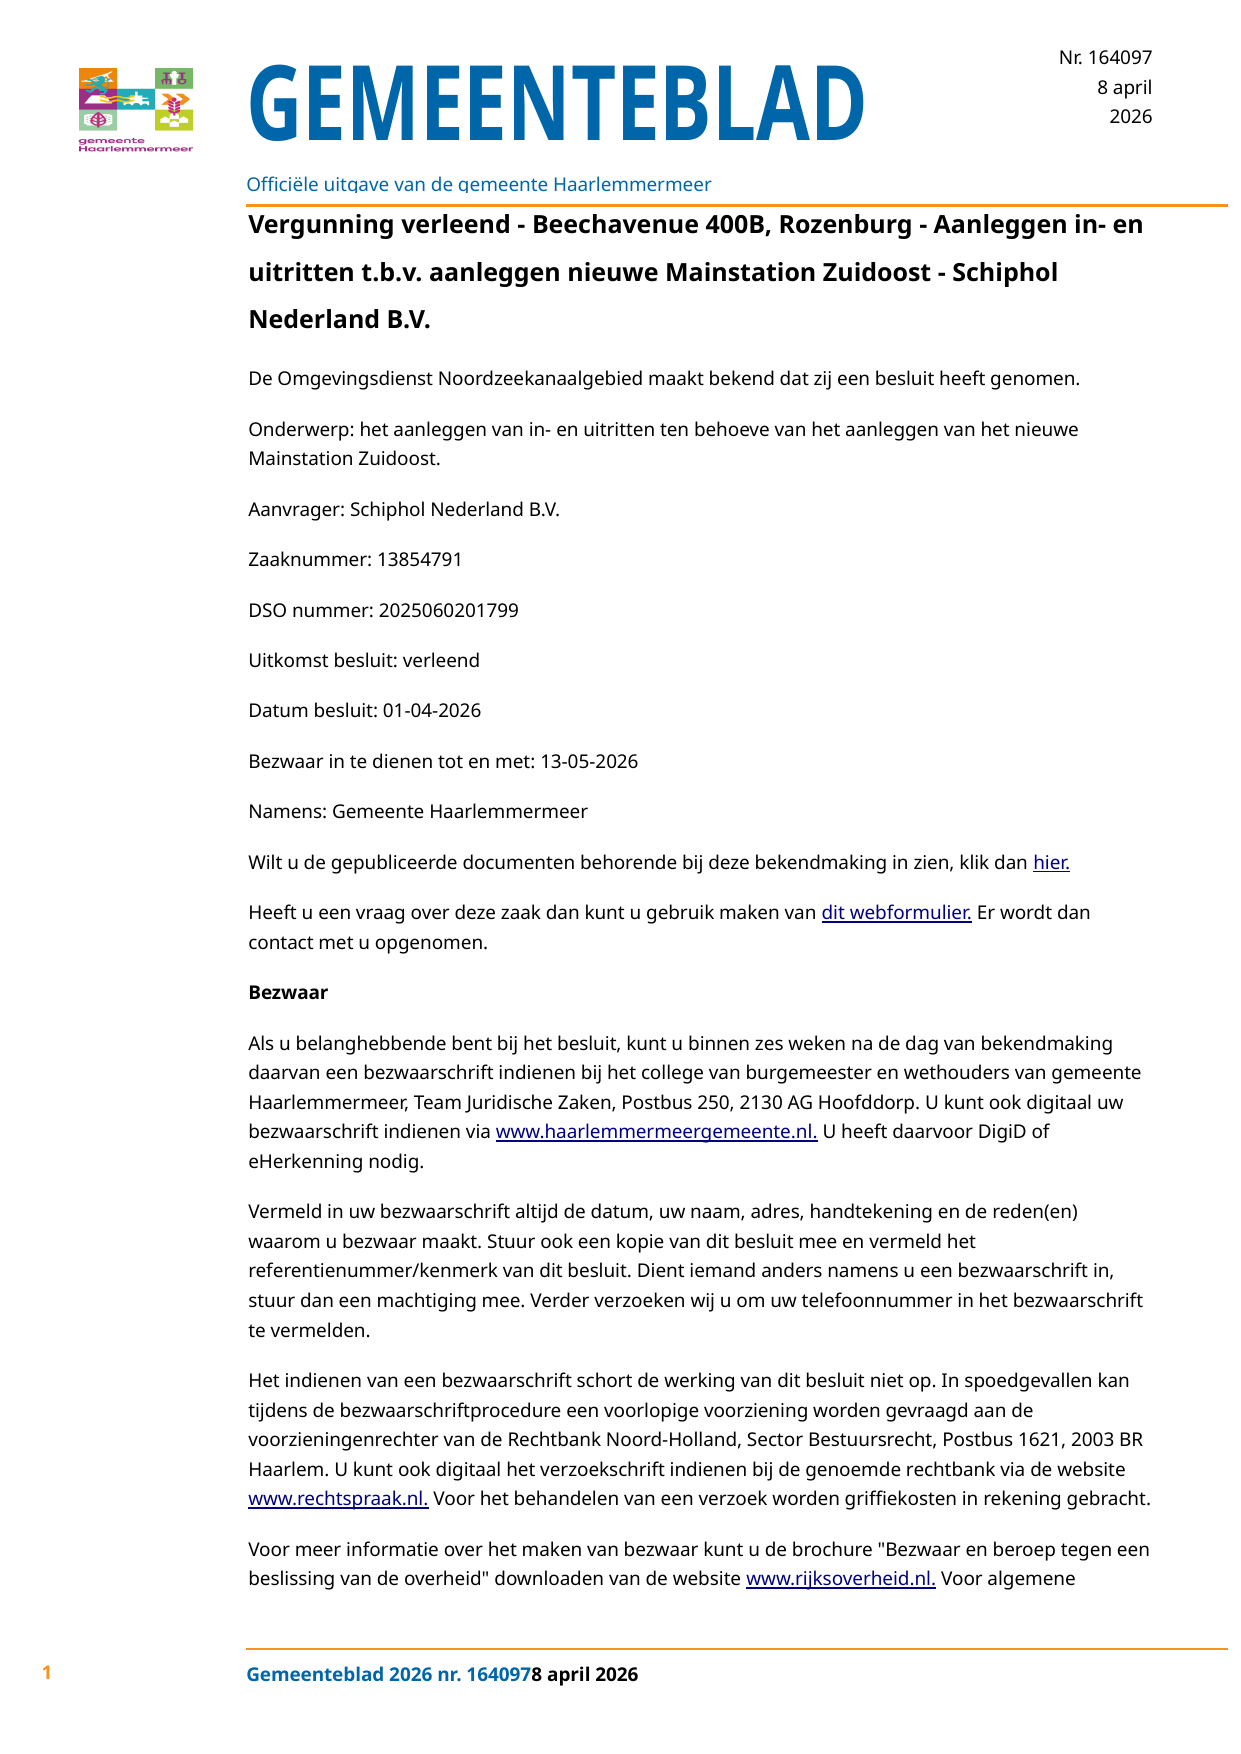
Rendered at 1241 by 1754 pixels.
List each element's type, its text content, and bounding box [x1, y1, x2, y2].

text Vergunning verleend - Beechavenue 400B, Rozenburg - Aanleggen in- en uitritten t.b.v. aanleggen nieuwe Mainstation Zuidoost - Schiphol Nederland B.V. [248, 207, 1152, 336]
text Bezwaar in te dienen tot en met: 13-05-2026 [248, 748, 1152, 774]
text Onderwerp: het aanleggen van in- en uitritten ten behoeve van het aanleggen van het nieuwe Mainstation Zuidoost. [248, 416, 1152, 471]
text Datum besluit: 01-04-2026 [248, 698, 1152, 723]
text Aanvrager: Schiphol Nederland B.V. [248, 496, 1152, 522]
text Wilt u de gepubliceerde documenten behorende bij deze bekendmaking in zien, klik dan hier. [248, 849, 1152, 874]
text Voor meer informatie over het maken van bezwaar kunt u de brochure "Bezwaar en beroep tegen een beslissing van de overheid" downloaden van de website www.rijksoverheid.nl. Voor algemene [248, 1536, 1152, 1591]
text Als u belanghebbende bent bij het besluit, kunt u binnen zes weken na de dag van bekendmaking daarvan een bezwaarschrift indienen bij het college van burgemeester en wethouders van gemeente Haarlemmermeer, Team Juridische Zaken, Postbus 250, 2130 AG Hoofddorp. U kunt ook digitaal uw bezwaarschrift indienen via www.haarlemmermeergemeente.nl. U heeft daarvoor DigiD of eHerkenning nodig. [248, 1030, 1152, 1174]
text Namens: Gemeente Haarlemmermeer [248, 798, 1152, 824]
text Vermeld in uw bezwaarschrift altijd de datum, uw naam, adres, handtekening en de reden(en) waarom u bezwaar maakt. Stuur ook een kopie van dit besluit mee en vermeld het referentienummer/kenmerk van dit besluit. Dient iemand anders namens u een bezwaarschrift in, stuur dan een machtiging mee. Verder verzoeken wij u om uw telefoonnummer in het bezwaarschrift te vermelden. [248, 1198, 1152, 1342]
picture [41, 47, 231, 172]
text Zaaknummer: 13854791 [248, 546, 1152, 572]
text Heeft u een vraag over deze zaak dan kunt u gebruik maken van dit webformulier. Er wordt dan contact met u opgenomen. [248, 899, 1152, 954]
text Uitkomst besluit: verleend [248, 647, 1152, 673]
text De Omgevingsdienst Noordzeekanaalgebied maakt bekend dat zij een besluit heeft genomen. [248, 366, 1152, 391]
text Het indienen van een bezwaarschrift schort de werking van dit besluit niet op. In spoedgevallen kan tijdens de bezwaarschriftprocedure een voorlopige voorziening worden gevraagd aan de voorzieningenrechter van de Rechtbank Noord-Holland, Sector Bestuursrecht, Postbus 1621, 2003 BR Haarlem. U kunt ook digitaal het verzoekschrift indienen bij de genoemde rechtbank via de website www.rechtspraak.nl. Voor het behandelen van een verzoek worden griffiekosten in rekening gebracht. [248, 1367, 1152, 1511]
text Bezwaar [248, 979, 1152, 1005]
text DSO nummer: 2025060201799 [248, 597, 1152, 622]
